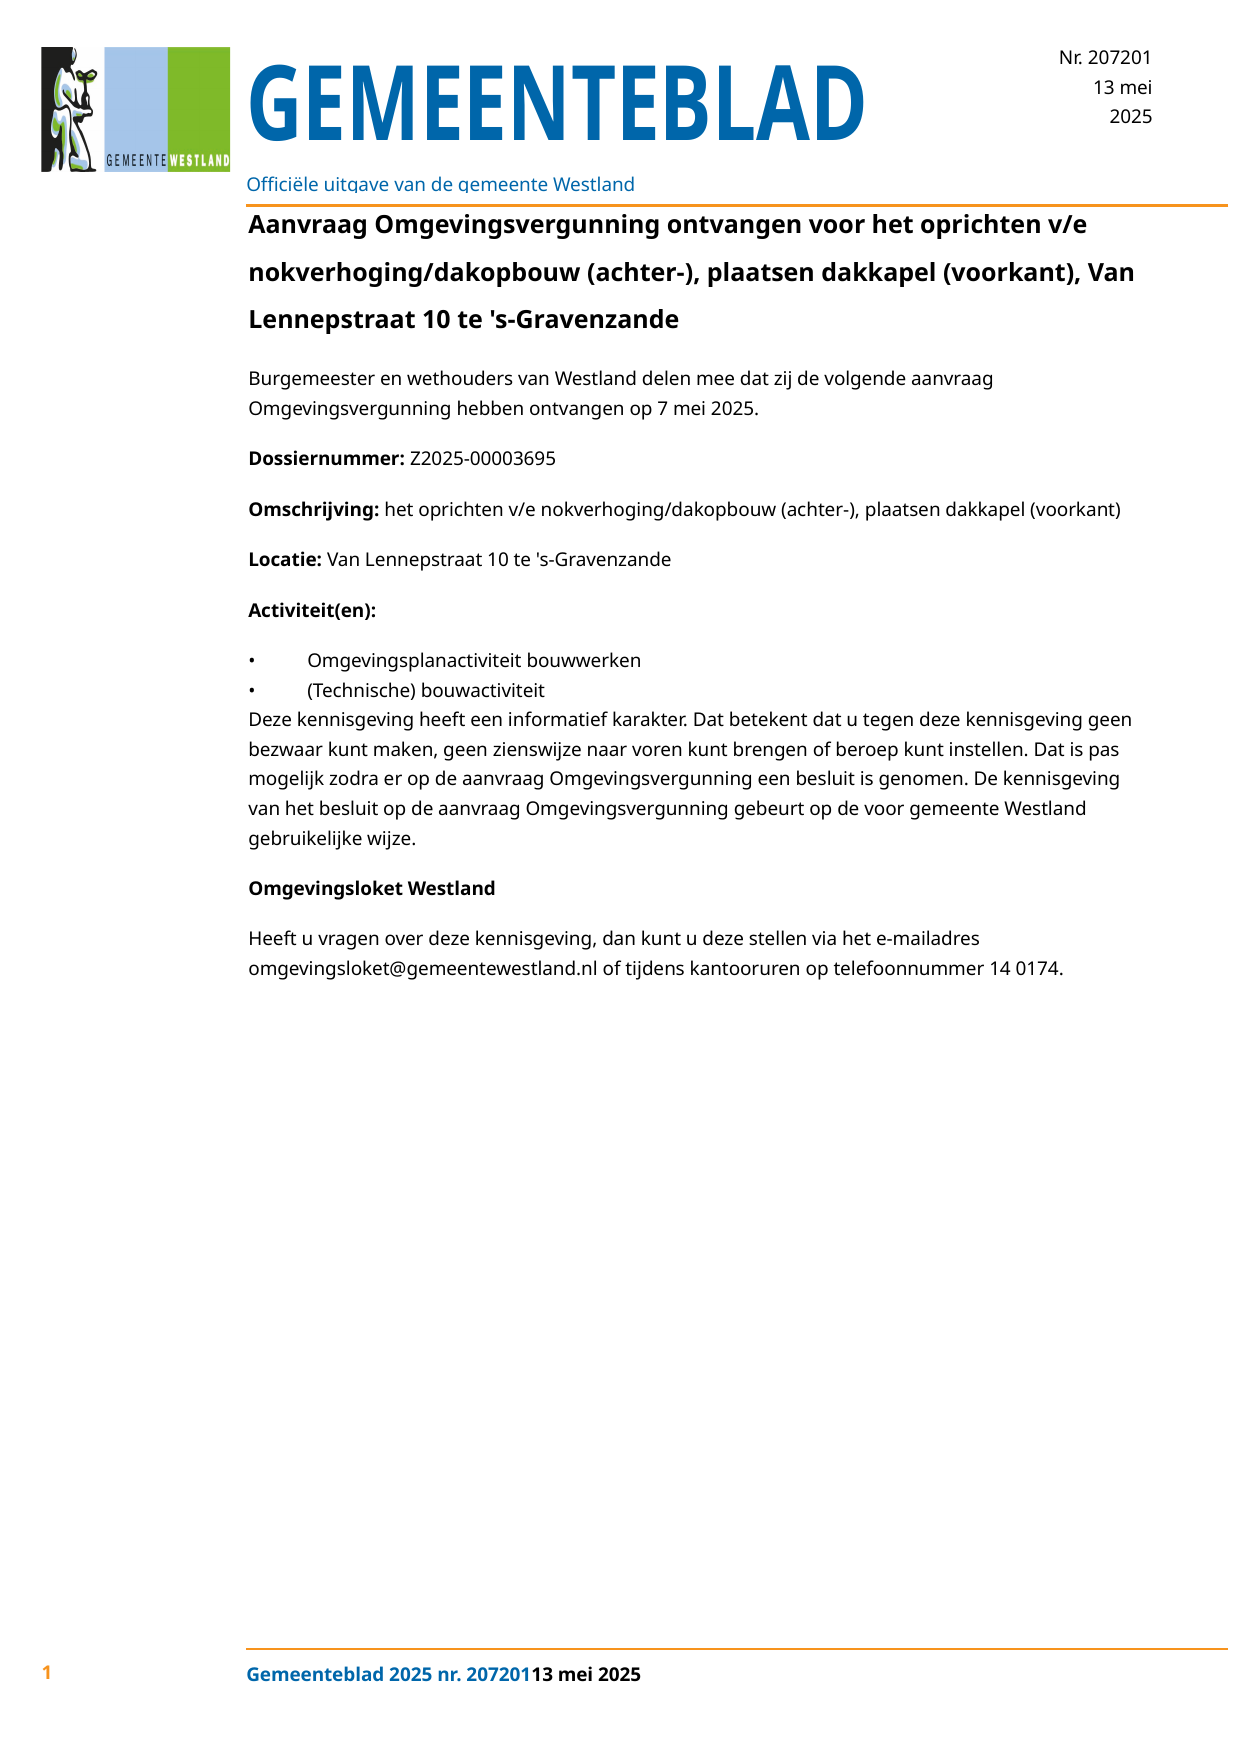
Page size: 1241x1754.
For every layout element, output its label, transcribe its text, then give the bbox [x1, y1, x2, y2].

text Locatie: Van Lennepstraat 10 te 's-Gravenzande [248, 546, 1152, 572]
list (Technische) bouwactiviteit [248, 677, 1152, 702]
text Burgemeester en wethouders van Westland delen mee dat zij de volgende aanvraag Omgevingsvergunning hebben ontvangen op 7 mei 2025. [248, 366, 1152, 421]
picture [41, 47, 231, 172]
text Deze kennisgeving heeft een informatief karakter. Dat betekent dat u tegen deze kennisgeving geen bezwaar kunt maken, geen zienswijze naar voren kunt brengen of beroep kunt instellen. Dat is pas mogelijk zodra er op de aanvraag Omgevingsvergunning een besluit is genomen. De kennisgeving van het besluit op de aanvraag Omgevingsvergunning gebeurt op de voor gemeente Westland gebruikelijke wijze. [248, 706, 1152, 850]
text Omgevingsloket Westland [248, 875, 1152, 901]
text Dossiernummer: Z2025-00003695 [248, 446, 1152, 471]
text Heeft u vragen over deze kennisgeving, dan kunt u deze stellen via het e-mailadres omgevingsloket@gemeentewestland.nl of tijdens kantooruren op telefoonnummer 14 0174. [248, 926, 1152, 981]
text Aanvraag Omgevingsvergunning ontvangen voor het oprichten v/e nokverhoging/dakopbouw (achter-), plaatsen dakkapel (voorkant), Van Lennepstraat 10 te 's-Gravenzande [248, 207, 1152, 336]
list Omgevingsplanactiviteit bouwwerken [248, 647, 1152, 673]
text Activiteit(en): [248, 597, 1152, 622]
text Omschrijving: het oprichten v/e nokverhoging/dakopbouw (achter-), plaatsen dakkapel (voorkant) [248, 496, 1152, 522]
